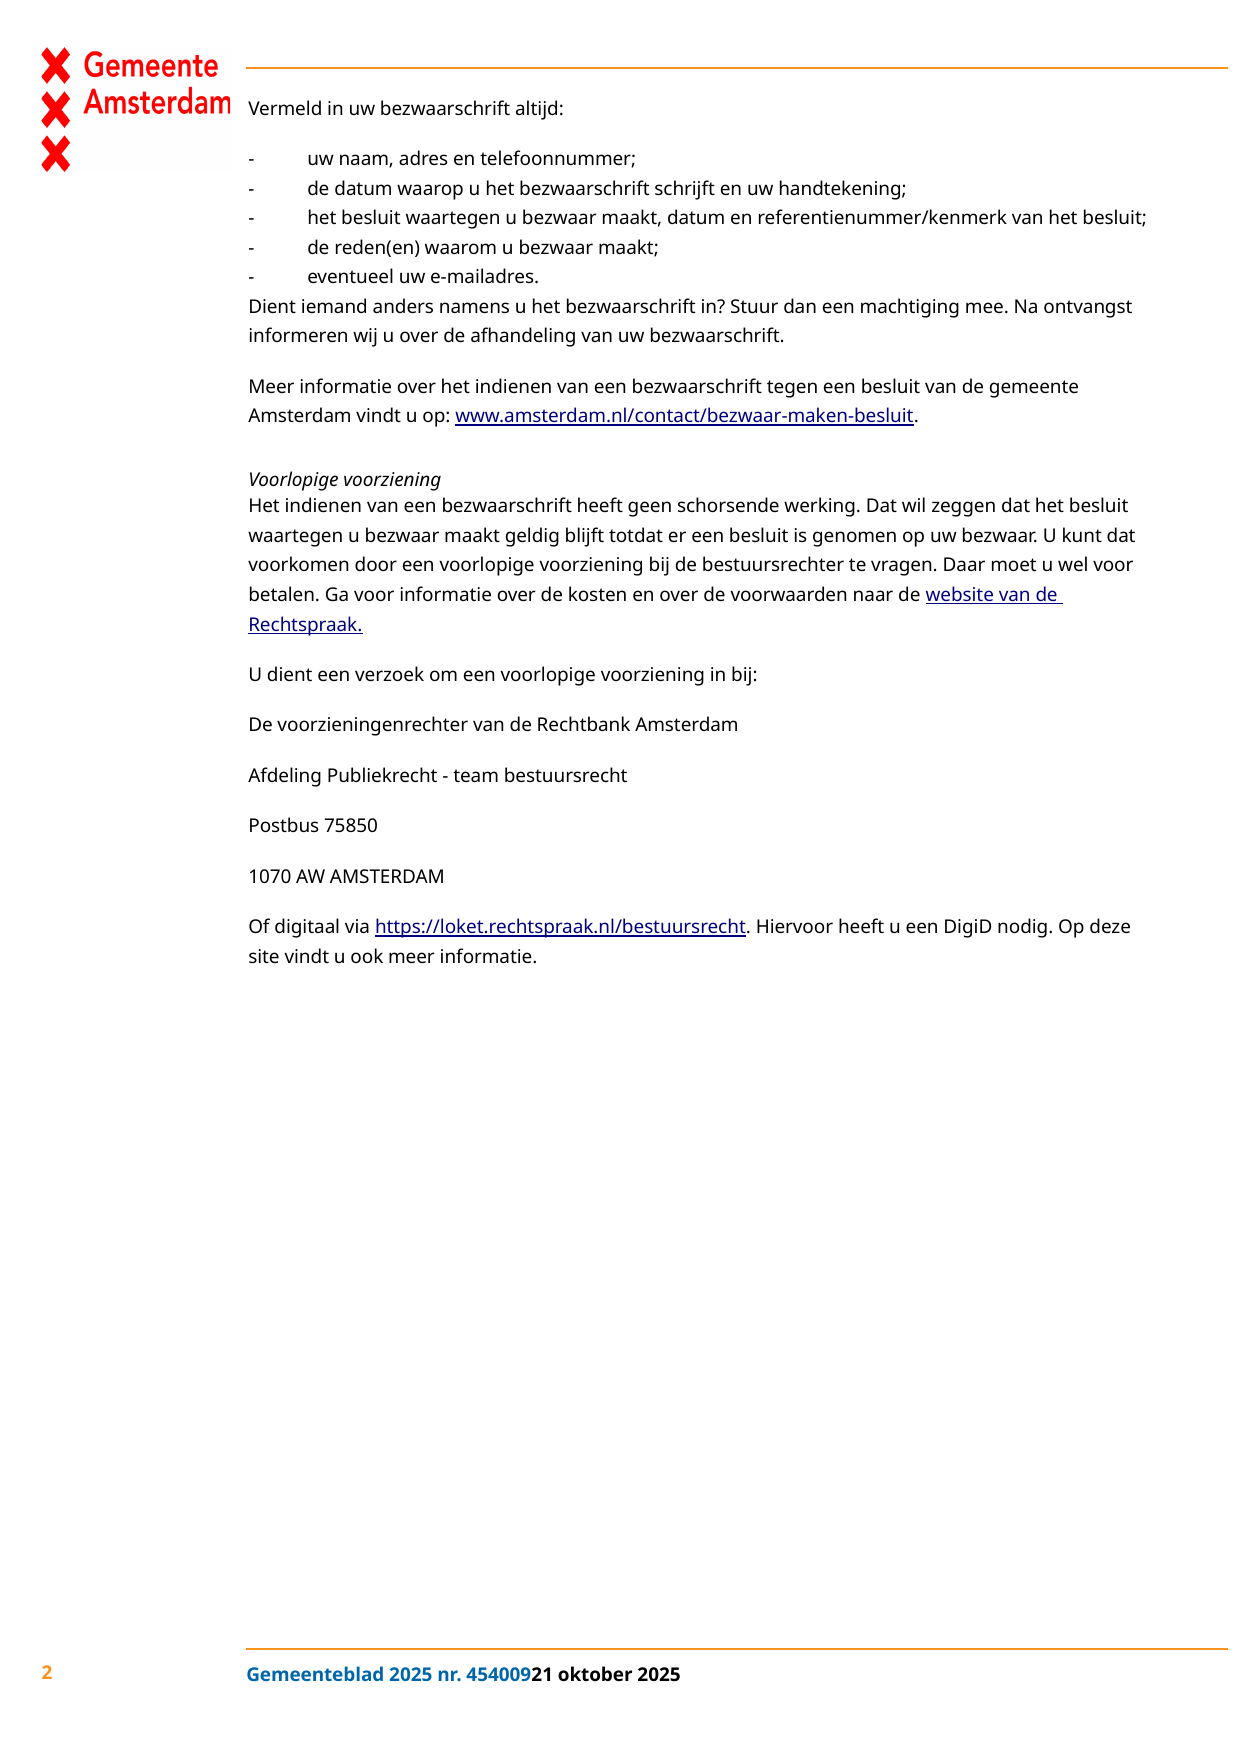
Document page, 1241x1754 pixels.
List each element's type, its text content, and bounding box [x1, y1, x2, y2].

text Het indienen van een bezwaarschrift heeft geen schorsende werking. Dat wil zeggen dat het besluit waartegen u bezwaar maakt geldig blijft totdat er een besluit is genomen op uw bezwaar. U kunt dat voorkomen door een voorlopige voorziening bij de bestuursrechter te vragen. Daar moet u wel voor betalen. Ga voor informatie over de kosten en over de voorwaarden naar de website van de Rechtspraak. [248, 492, 1152, 636]
text Voorlopige voorziening [248, 467, 1152, 492]
text Afdeling Publiekrecht - team bestuursrecht [248, 762, 1152, 788]
text Of digitaal via https://loket.rechtspraak.nl/bestuursrecht. Hiervoor heeft u een DigiD nodig. Op deze site vindt u ook meer informatie. [248, 913, 1152, 968]
text Vermeld in uw bezwaarschrift altijd: [248, 95, 1152, 121]
text Meer informatie over het indienen van een bezwaarschrift tegen een besluit van de gemeente Amsterdam vindt u op: www.amsterdam.nl/contact/bezwaar-maken-besluit. [248, 373, 1152, 428]
list uw naam, adres en telefoonnummer; [248, 145, 1152, 171]
list eventueel uw e-mailadres. [248, 263, 1152, 289]
text Dient iemand anders namens u het bezwaarschrift in? Stuur dan een machtiging mee. Na ontvangst informeren wij u over de afhandeling van uw bezwaarschrift. [248, 293, 1152, 348]
picture [41, 47, 231, 172]
text De voorzieningenrechter van de Rechtbank Amsterdam [248, 712, 1152, 737]
list het besluit waartegen u bezwaar maakt, datum en referentienummer/kenmerk van het besluit; [248, 204, 1152, 230]
text U dient een verzoek om een voorlopige voorziening in bij: [248, 661, 1152, 687]
text 1070 AW AMSTERDAM [248, 863, 1152, 888]
list de reden(en) waarom u bezwaar maakt; [248, 234, 1152, 260]
text Postbus 75850 [248, 812, 1152, 838]
list de datum waarop u het bezwaarschrift schrijft en uw handtekening; [248, 175, 1152, 201]
